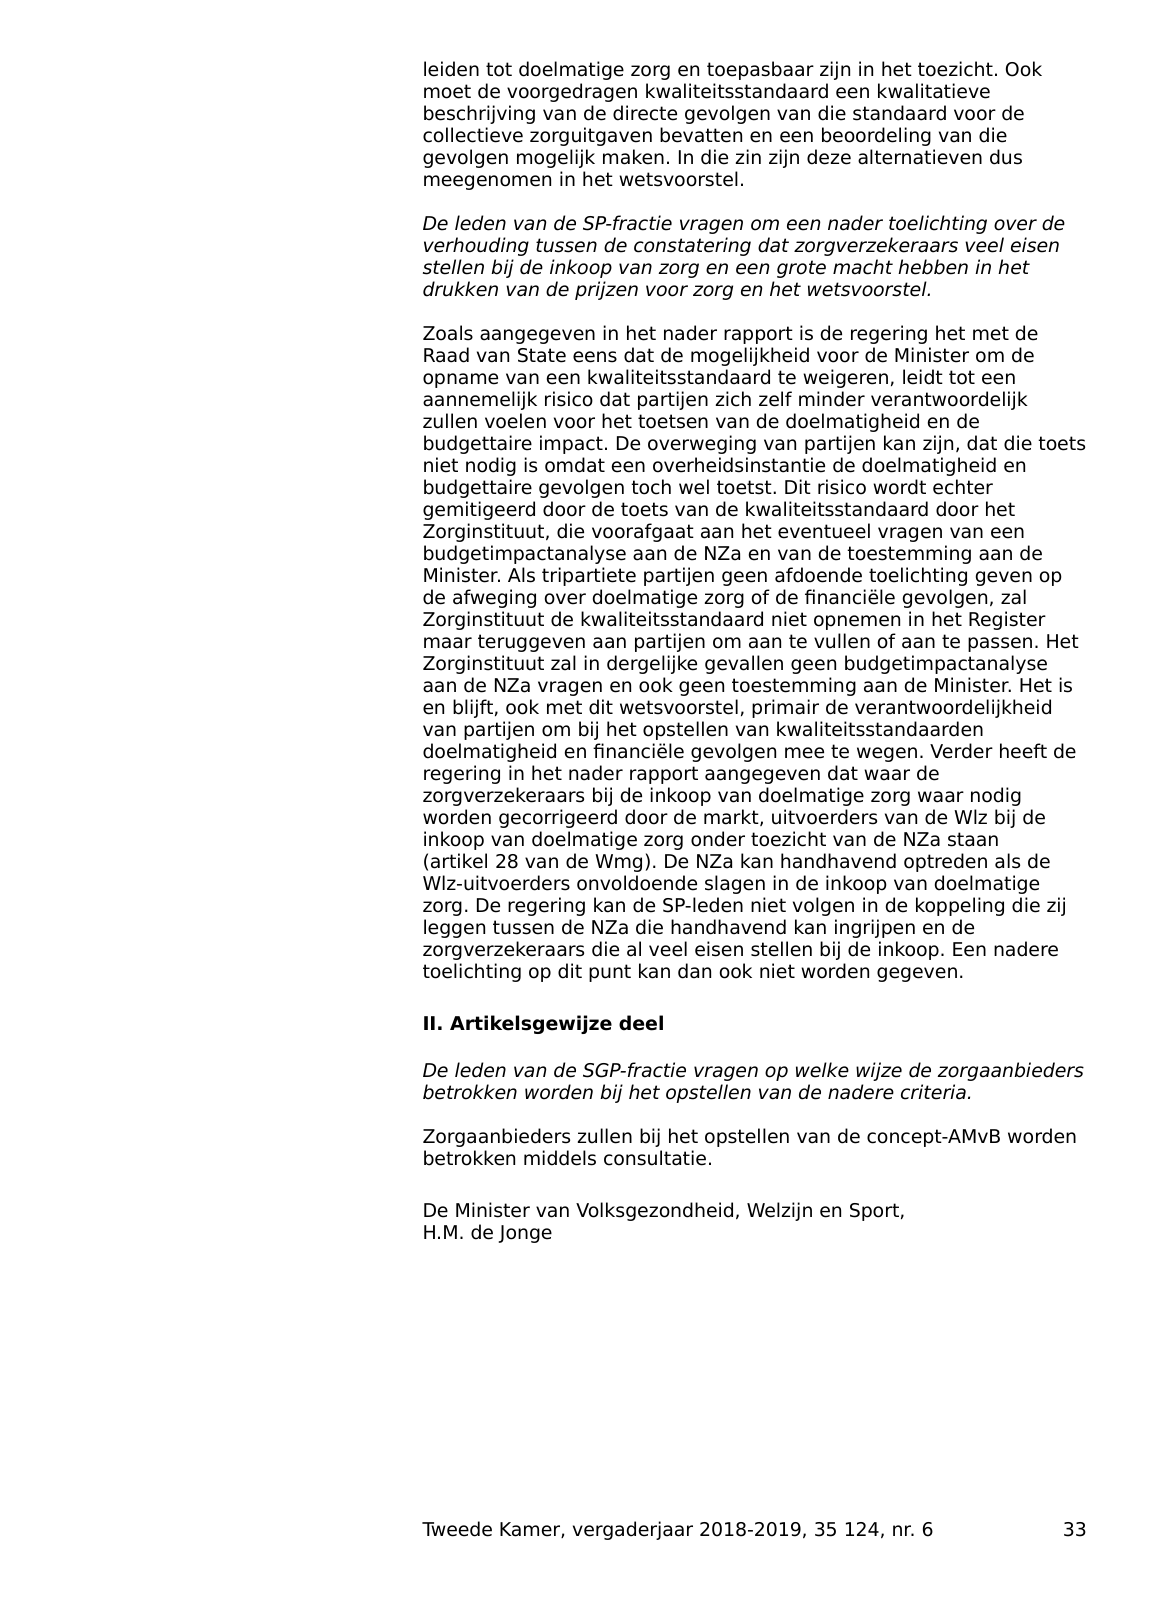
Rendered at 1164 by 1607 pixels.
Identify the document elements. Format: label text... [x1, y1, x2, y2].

subtitle II. Artikelsgewijze deel [422, 1013, 1087, 1034]
text leiden tot doelmatige zorg en toepasbaar zijn in het toezicht. Ook moet de voorgedragen kwaliteitsstandaard een kwalitatieve beschrijving van de directe gevolgen van die standaard voor de collectieve zorguitgaven bevatten en een beoordeling van die gevolgen mogelijk maken. In die zin zijn deze alternatieven dus meegenomen in het wetsvoorstel. [422, 59, 1087, 191]
text Zorgaanbieders zullen bij het opstellen van de concept-AMvB worden betrokken middels consultatie. [422, 1126, 1087, 1170]
text De Minister van Volksgezondheid, Welzijn en Sport, H.M. de Jonge [422, 1200, 1087, 1244]
text Zoals aangegeven in het nader rapport is de regering het met de Raad van State eens dat de mogelijkheid voor de Minister om de opname van een kwaliteitsstandaard te weigeren, leidt tot een aannemelijk risico dat partijen zich zelf minder verantwoordelijk zullen voelen voor het toetsen van de doelmatigheid en de budgettaire impact. De overweging van partijen kan zijn, dat die toets niet nodig is omdat een overheidsinstantie de doelmatigheid en budgettaire gevolgen toch wel toetst. Dit risico wordt echter gemitigeerd door de toets van de kwaliteitsstandaard door het Zorginstituut, die voorafgaat aan het eventueel vragen van een budgetimpactanalyse aan de NZa en van de toestemming aan de Minister. Als tripartiete partijen geen afdoende toelichting geven op de afweging over doelmatige zorg of de financiële gevolgen, zal Zorginstituut de kwaliteitsstandaard niet opnemen in het Register maar teruggeven aan partijen om aan te vullen of aan te passen. Het Zorginstituut zal in dergelijke gevallen geen budgetimpactanalyse aan de NZa vragen en ook geen toestemming aan de Minister. Het is en blijft, ook met dit wetsvoorstel, primair de verantwoordelijkheid van partijen om bij het opstellen van kwaliteitsstandaarden doelmatigheid en financiële gevolgen mee te wegen. Verder heeft de regering in het nader rapport aangegeven dat waar de zorgverzekeraars bij de inkoop van doelmatige zorg waar nodig worden gecorrigeerd door de markt, uitvoerders van de Wlz bij de inkoop van doelmatige zorg onder toezicht van de NZa staan (artikel 28 van de Wmg). De NZa kan handhavend optreden als de Wlz-uitvoerders onvoldoende slagen in de inkoop van doelmatige zorg. De regering kan de SP-leden niet volgen in de koppeling die zij leggen tussen de NZa die handhavend kan ingrijpen en de zorgverzekeraars die al veel eisen stellen bij de inkoop. Een nadere toelichting op dit punt kan dan ook niet worden gegeven. [422, 323, 1087, 983]
text De leden van de SP-fractie vragen om een nader toelichting over de verhouding tussen de constatering dat zorgverzekeraars veel eisen stellen bij de inkoop van zorg en een grote macht hebben in het drukken van de prijzen voor zorg en het wetsvoorstel. [422, 213, 1087, 301]
text De leden van de SGP-fractie vragen op welke wijze de zorgaanbieders betrokken worden bij het opstellen van de nadere criteria. [422, 1059, 1087, 1103]
